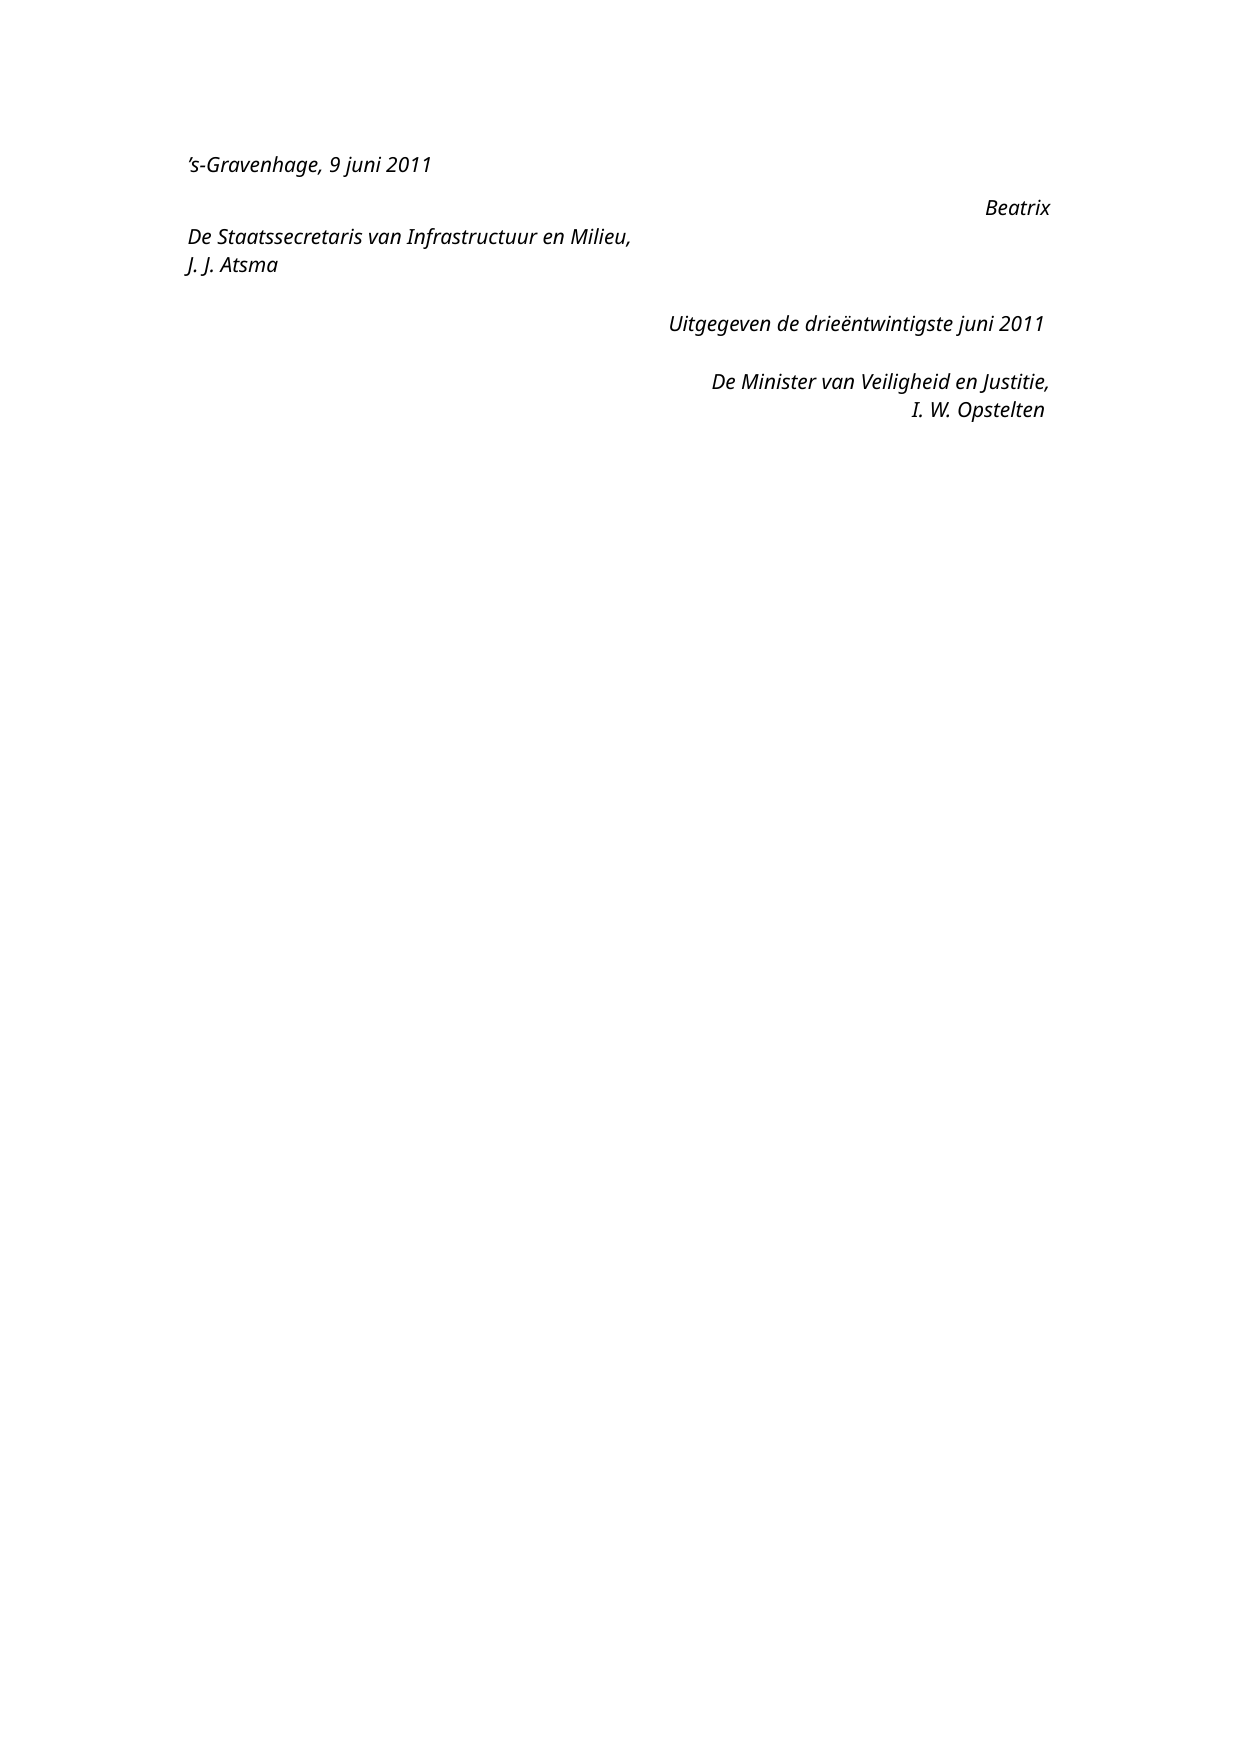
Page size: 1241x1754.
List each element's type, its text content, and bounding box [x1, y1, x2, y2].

text I. W. Opstelten [187, 396, 1053, 424]
text Beatrix [187, 193, 1053, 222]
text De Minister van Veiligheid en Justitie, [187, 367, 1053, 396]
text De Staatssecretaris van Infrastructuur en Milieu, [187, 222, 1053, 250]
text ’s-Gravenhage, 9 juni 2011 [187, 150, 1053, 178]
text J. J. Atsma [187, 250, 1053, 279]
text Uitgegeven de drieëntwintigste juni 2011 [187, 309, 1053, 337]
